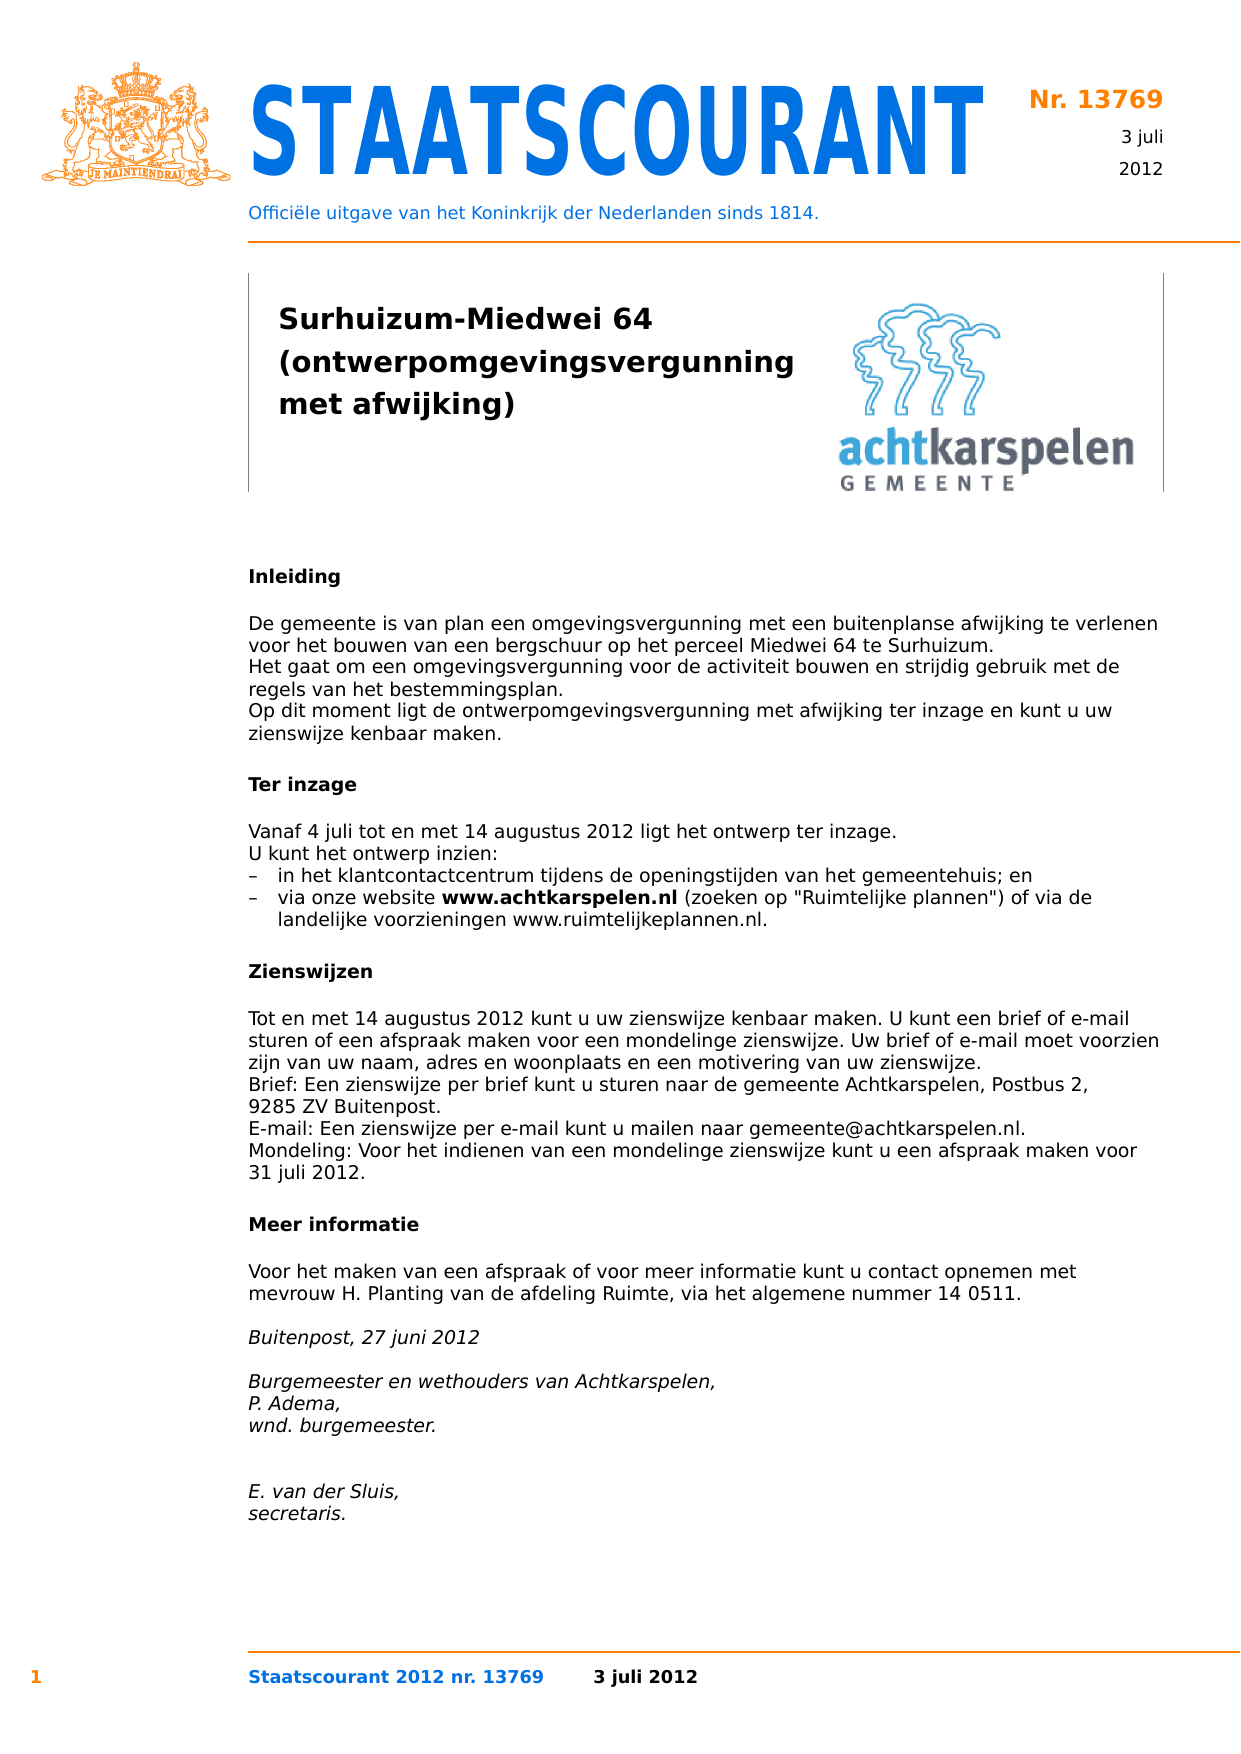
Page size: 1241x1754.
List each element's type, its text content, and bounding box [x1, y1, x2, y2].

text – in het klantcontactcentrum tijdens de openingstijden van het gemeentehuis; en [248, 865, 1163, 887]
text Het gaat om een omgevingsvergunning voor de activiteit bouwen en strijdig gebruik met de regels van het bestemmingsplan. [248, 656, 1163, 700]
picture [41, 62, 231, 186]
subtitle Meer informatie [248, 1214, 1163, 1236]
text Burgemeester en wethouders van Achtkarspelen, P. Adema, wnd. burgemeester. [248, 1371, 1163, 1437]
text – via onze website www.achtkarspelen.nl (zoeken op "Ruimtelijke plannen") of via de landelijke voorzieningen www.ruimtelijkeplannen.nl. [248, 887, 1163, 931]
subtitle Inleiding [248, 566, 1163, 587]
subtitle Ter inzage [248, 774, 1163, 796]
subtitle Zienswijzen [248, 961, 1163, 983]
text Brief: Een zienswijze per brief kunt u sturen naar de gemeente Achtkarspelen, Postbus 2, 9285 ZV Buitenpost. [248, 1074, 1163, 1118]
subtitle Surhuizum-Miedwei 64 (ontwerpomgevingsvergunning met afwijking) [249, 273, 1163, 492]
table_header [25, 62, 248, 241]
table_header Nr. 13769 [998, 62, 1240, 121]
table_cell 3 juli [998, 121, 1240, 153]
text Mondeling: Voor het indienen van een mondelinge zienswijze kunt u een afspraak maken voor 31 juli 2012. [248, 1140, 1163, 1184]
text Tot en met 14 augustus 2012 kunt u uw zienswijze kenbaar maken. U kunt een brief of e-mail sturen of een afspraak maken voor een mondelinge zienswijze. Uw brief of e-mail moet voorzien zijn van uw naam, adres en woonplaats en een motivering van uw zienswijze. [248, 1008, 1163, 1074]
text Vanaf 4 juli tot en met 14 augustus 2012 ligt het ontwerp ter inzage. [248, 821, 1163, 843]
table_cell Officiële uitgave van het Koninkrijk der Nederlanden sinds 1814. [248, 203, 1240, 241]
text Buitenpost, 27 juni 2012 [248, 1327, 1163, 1349]
text De gemeente is van plan een omgevingsvergunning met een buitenplanse afwijking te verlenen voor het bouwen van een bergschuur op het perceel Miedwei 64 te Surhuizum. [248, 612, 1163, 656]
text U kunt het ontwerp inzien: [248, 843, 1163, 865]
table_header STAATSCOURANT [248, 62, 998, 203]
text E-mail: Een zienswijze per e-mail kunt u mailen naar gemeente@achtkarspelen.nl. [248, 1118, 1163, 1140]
text Op dit moment ligt de ontwerpomgevingsvergunning met afwijking ter inzage en kunt u uw zienswijze kenbaar maken. [248, 700, 1163, 744]
text Voor het maken van een afspraak of voor meer informatie kunt u contact opnemen met mevrouw H. Planting van de afdeling Ruimte, via het algemene nummer 14 0511. [248, 1261, 1163, 1305]
table_cell 2012 [998, 153, 1240, 203]
picture [838, 302, 1134, 492]
text E. van der Sluis, secretaris. [248, 1458, 1163, 1524]
